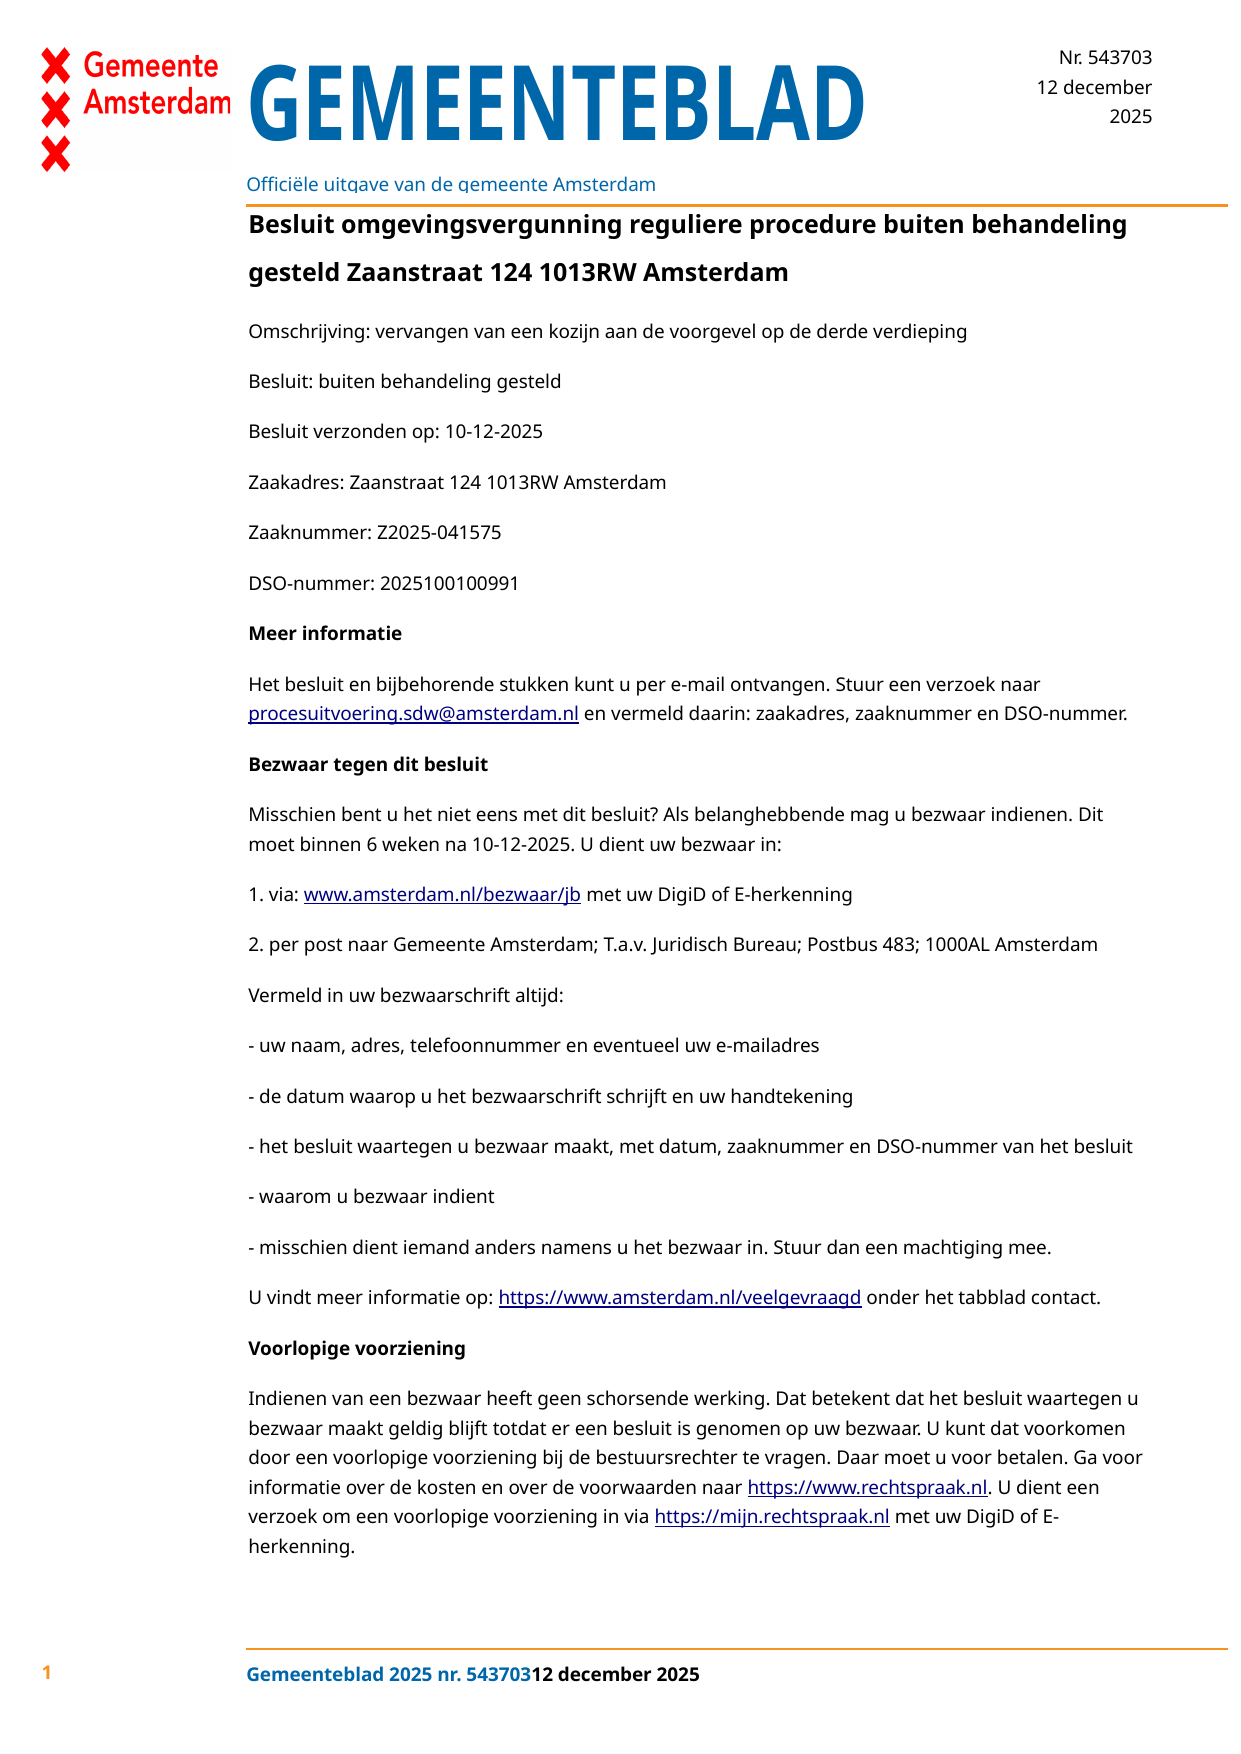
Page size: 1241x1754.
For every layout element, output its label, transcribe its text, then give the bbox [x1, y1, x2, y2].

text - uw naam, adres, telefoonnummer en eventueel uw e-mailadres [248, 1032, 1152, 1058]
text Voorlopige voorziening [248, 1335, 1152, 1361]
text Zaaknummer: Z2025-041575 [248, 519, 1152, 545]
text Vermeld in uw bezwaarschrift altijd: [248, 982, 1152, 1008]
text Indienen van een bezwaar heeft geen schorsende werking. Dat betekent dat het besluit waartegen u bezwaar maakt geldig blijft totdat er een besluit is genomen op uw bezwaar. U kunt dat voorkomen door een voorlopige voorziening bij de bestuursrechter te vragen. Daar moet u voor betalen. Ga voor informatie over de kosten en over de voorwaarden naar https://www.rechtspraak.nl. U dient een verzoek om een voorlopige voorziening in via https://mijn.rechtspraak.nl met uw DigiD of E-herkenning. [248, 1385, 1152, 1559]
text 2. per post naar Gemeente Amsterdam; T.a.v. Juridisch Bureau; Postbus 483; 1000AL Amsterdam [248, 932, 1152, 957]
text 1. via: www.amsterdam.nl/bezwaar/jb met uw DigiD of E-herkenning [248, 881, 1152, 907]
text Besluit omgevingsvergunning reguliere procedure buiten behandeling gesteld Zaanstraat 124 1013RW Amsterdam [248, 207, 1152, 288]
text Misschien bent u het niet eens met dit besluit? Als belanghebbende mag u bezwaar indienen. Dit moet binnen 6 weken na 10-12-2025. U dient uw bezwaar in: [248, 801, 1152, 857]
text - het besluit waartegen u bezwaar maakt, met datum, zaaknummer en DSO-nummer van het besluit [248, 1133, 1152, 1159]
text DSO-nummer: 2025100100991 [248, 570, 1152, 596]
text U vindt meer informatie op: https://www.amsterdam.nl/veelgevraagd onder het tabblad contact. [248, 1284, 1152, 1310]
text Bezwaar tegen dit besluit [248, 751, 1152, 777]
text Besluit verzonden op: 10-12-2025 [248, 419, 1152, 444]
text - misschien dient iemand anders namens u het bezwaar in. Stuur dan een machtiging mee. [248, 1234, 1152, 1260]
text Zaakadres: Zaanstraat 124 1013RW Amsterdam [248, 469, 1152, 495]
text Omschrijving: vervangen van een kozijn aan de voorgevel op de derde verdieping [248, 318, 1152, 344]
text - de datum waarop u het bezwaarschrift schrijft en uw handtekening [248, 1083, 1152, 1109]
text Besluit: buiten behandeling gesteld [248, 368, 1152, 394]
text - waarom u bezwaar indient [248, 1184, 1152, 1209]
picture [41, 47, 231, 172]
text Meer informatie [248, 620, 1152, 646]
text Het besluit en bijbehorende stukken kunt u per e-mail ontvangen. Stuur een verzoek naar procesuitvoering.sdw@amsterdam.nl en vermeld daarin: zaakadres, zaaknummer en DSO-nummer. [248, 671, 1152, 726]
